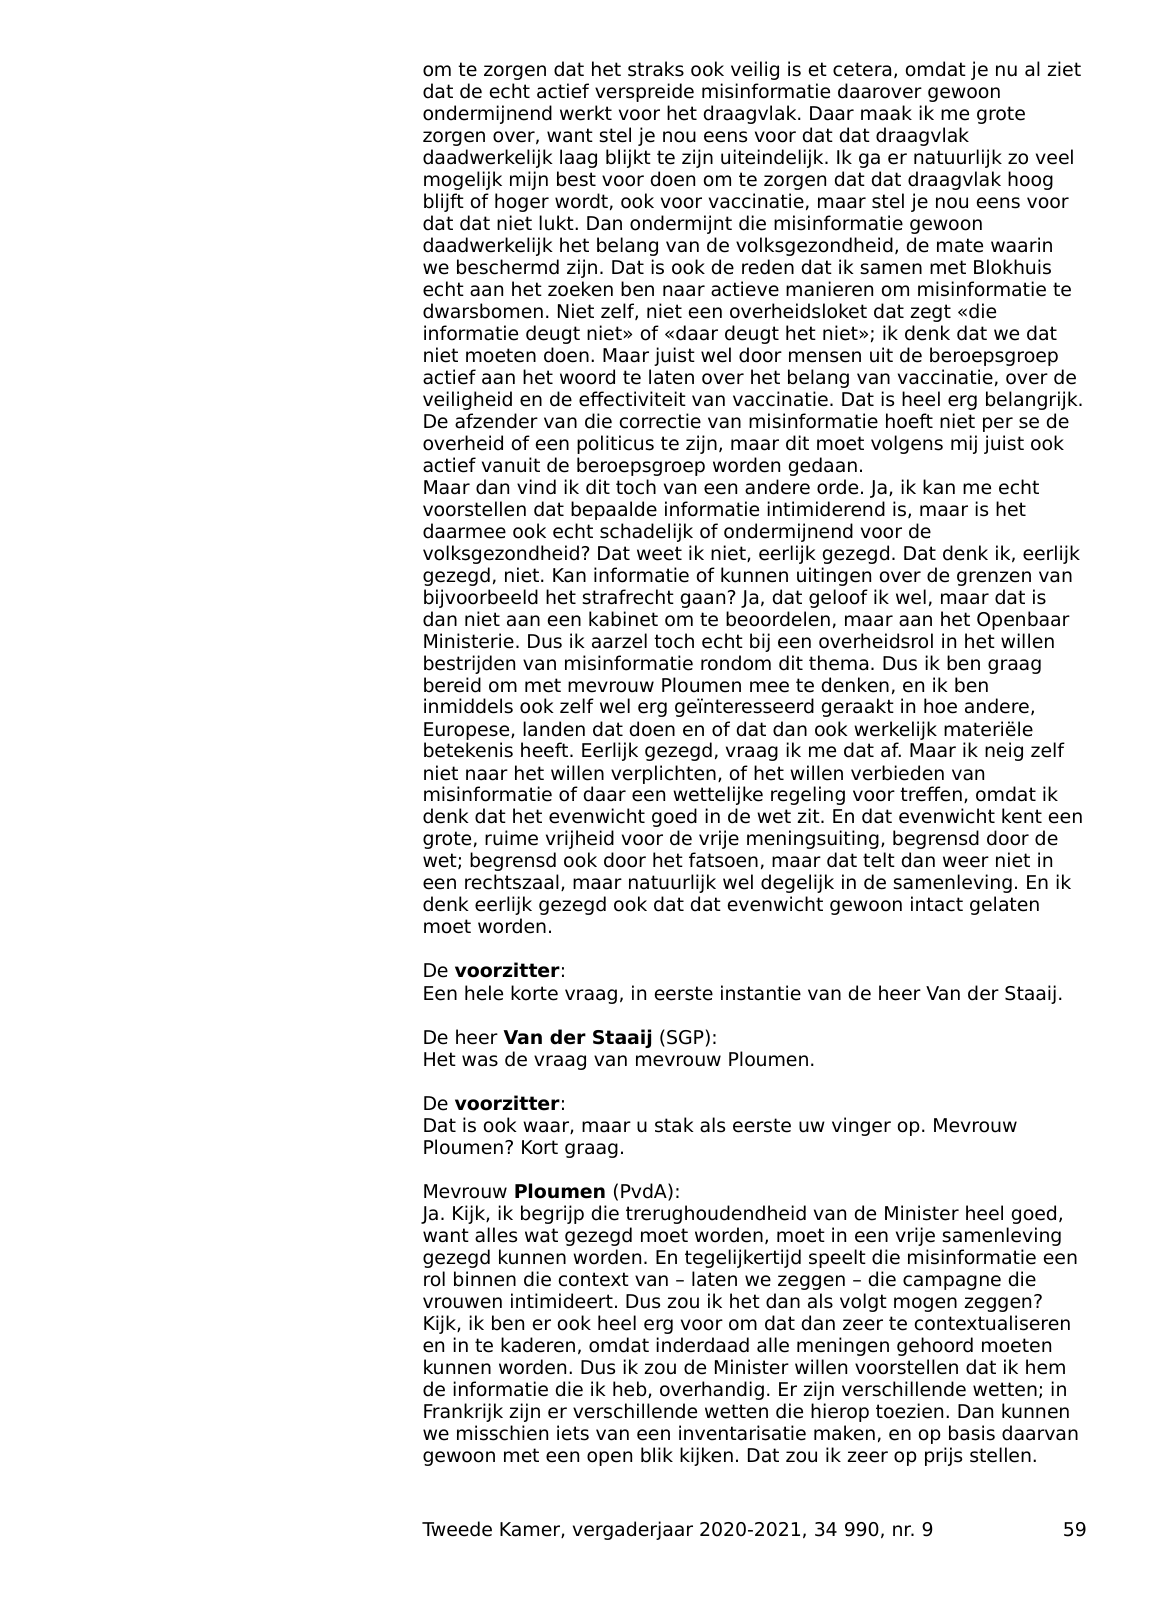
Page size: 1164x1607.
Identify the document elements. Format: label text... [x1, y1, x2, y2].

text Dat is ook waar, maar u stak als eerste uw vinger op. Mevrouw Ploumen? Kort graag. [422, 1115, 1087, 1159]
text Een hele korte vraag, in eerste instantie van de heer Van der Staaij. [422, 982, 1087, 1004]
text Mevrouw Ploumen (PvdA): [422, 1181, 1087, 1203]
text Maar dan vind ik dit toch van een andere orde. Ja, ik kan me echt voorstellen dat bepaalde informatie intimiderend is, maar is het daarmee ook echt schadelijk of ondermijnend voor de volksgezondheid? Dat weet ik niet, eerlijk gezegd. Dat denk ik, eerlijk gezegd, niet. Kan informatie of kunnen uitingen over de grenzen van bijvoorbeeld het strafrecht gaan? Ja, dat geloof ik wel, maar dat is dan niet aan een kabinet om te beoordelen, maar aan het Openbaar Ministerie. Dus ik aarzel toch echt bij een overheidsrol in het willen bestrijden van misinformatie rondom dit thema. Dus ik ben graag bereid om met mevrouw Ploumen mee te denken, en ik ben inmiddels ook zelf wel erg geïnteresseerd geraakt in hoe andere, Europese, landen dat doen en of dat dan ook werkelijk materiële betekenis heeft. Eerlijk gezegd, vraag ik me dat af. Maar ik neig zelf niet naar het willen verplichten, of het willen verbieden van misinformatie of daar een wettelijke regeling voor treffen, omdat ik denk dat het evenwicht goed in de wet zit. En dat evenwicht kent een grote, ruime vrijheid voor de vrije meningsuiting, begrensd door de wet; begrensd ook door het fatsoen, maar dat telt dan weer niet in een rechtszaal, maar natuurlijk wel degelijk in de samenleving. En ik denk eerlijk gezegd ook dat dat evenwicht gewoon intact gelaten moet worden. [422, 477, 1087, 938]
text Ja. Kijk, ik begrijp die trerughoudendheid van de Minister heel goed, want alles wat gezegd moet worden, moet in een vrije samenleving gezegd kunnen worden. En tegelijkertijd speelt die misinformatie een rol binnen die context van – laten we zeggen – die campagne die vrouwen intimideert. Dus zou ik het dan als volgt mogen zeggen? Kijk, ik ben er ook heel erg voor om dat dan zeer te contextualiseren en in te kaderen, omdat inderdaad alle meningen gehoord moeten kunnen worden. Dus ik zou de Minister willen voorstellen dat ik hem de informatie die ik heb, overhandig. Er zijn verschillende wetten; in Frankrijk zijn er verschillende wetten die hierop toezien. Dan kunnen we misschien iets van een inventarisatie maken, en op basis daarvan gewoon met een open blik kijken. Dat zou ik zeer op prijs stellen. [422, 1203, 1087, 1467]
text De voorzitter: [422, 960, 1087, 982]
text De heer Van der Staaij (SGP): [422, 1027, 1087, 1048]
text om te zorgen dat het straks ook veilig is et cetera, omdat je nu al ziet dat de echt actief verspreide misinformatie daarover gewoon ondermijnend werkt voor het draagvlak. Daar maak ik me grote zorgen over, want stel je nou eens voor dat dat draagvlak daadwerkelijk laag blijkt te zijn uiteindelijk. Ik ga er natuurlijk zo veel mogelijk mijn best voor doen om te zorgen dat dat draagvlak hoog blijft of hoger wordt, ook voor vaccinatie, maar stel je nou eens voor dat dat niet lukt. Dan ondermijnt die misinformatie gewoon daadwerkelijk het belang van de volksgezondheid, de mate waarin we beschermd zijn. Dat is ook de reden dat ik samen met Blokhuis echt aan het zoeken ben naar actieve manieren om misinformatie te dwarsbomen. Niet zelf, niet een overheidsloket dat zegt «die informatie deugt niet» of «daar deugt het niet»; ik denk dat we dat niet moeten doen. Maar juist wel door mensen uit de beroepsgroep actief aan het woord te laten over het belang van vaccinatie, over de veiligheid en de effectiviteit van vaccinatie. Dat is heel erg belangrijk. De afzender van die correctie van misinformatie hoeft niet per se de overheid of een politicus te zijn, maar dit moet volgens mij juist ook actief vanuit de beroepsgroep worden gedaan. [422, 59, 1087, 477]
text De voorzitter: [422, 1093, 1087, 1115]
text Het was de vraag van mevrouw Ploumen. [422, 1048, 1087, 1071]
